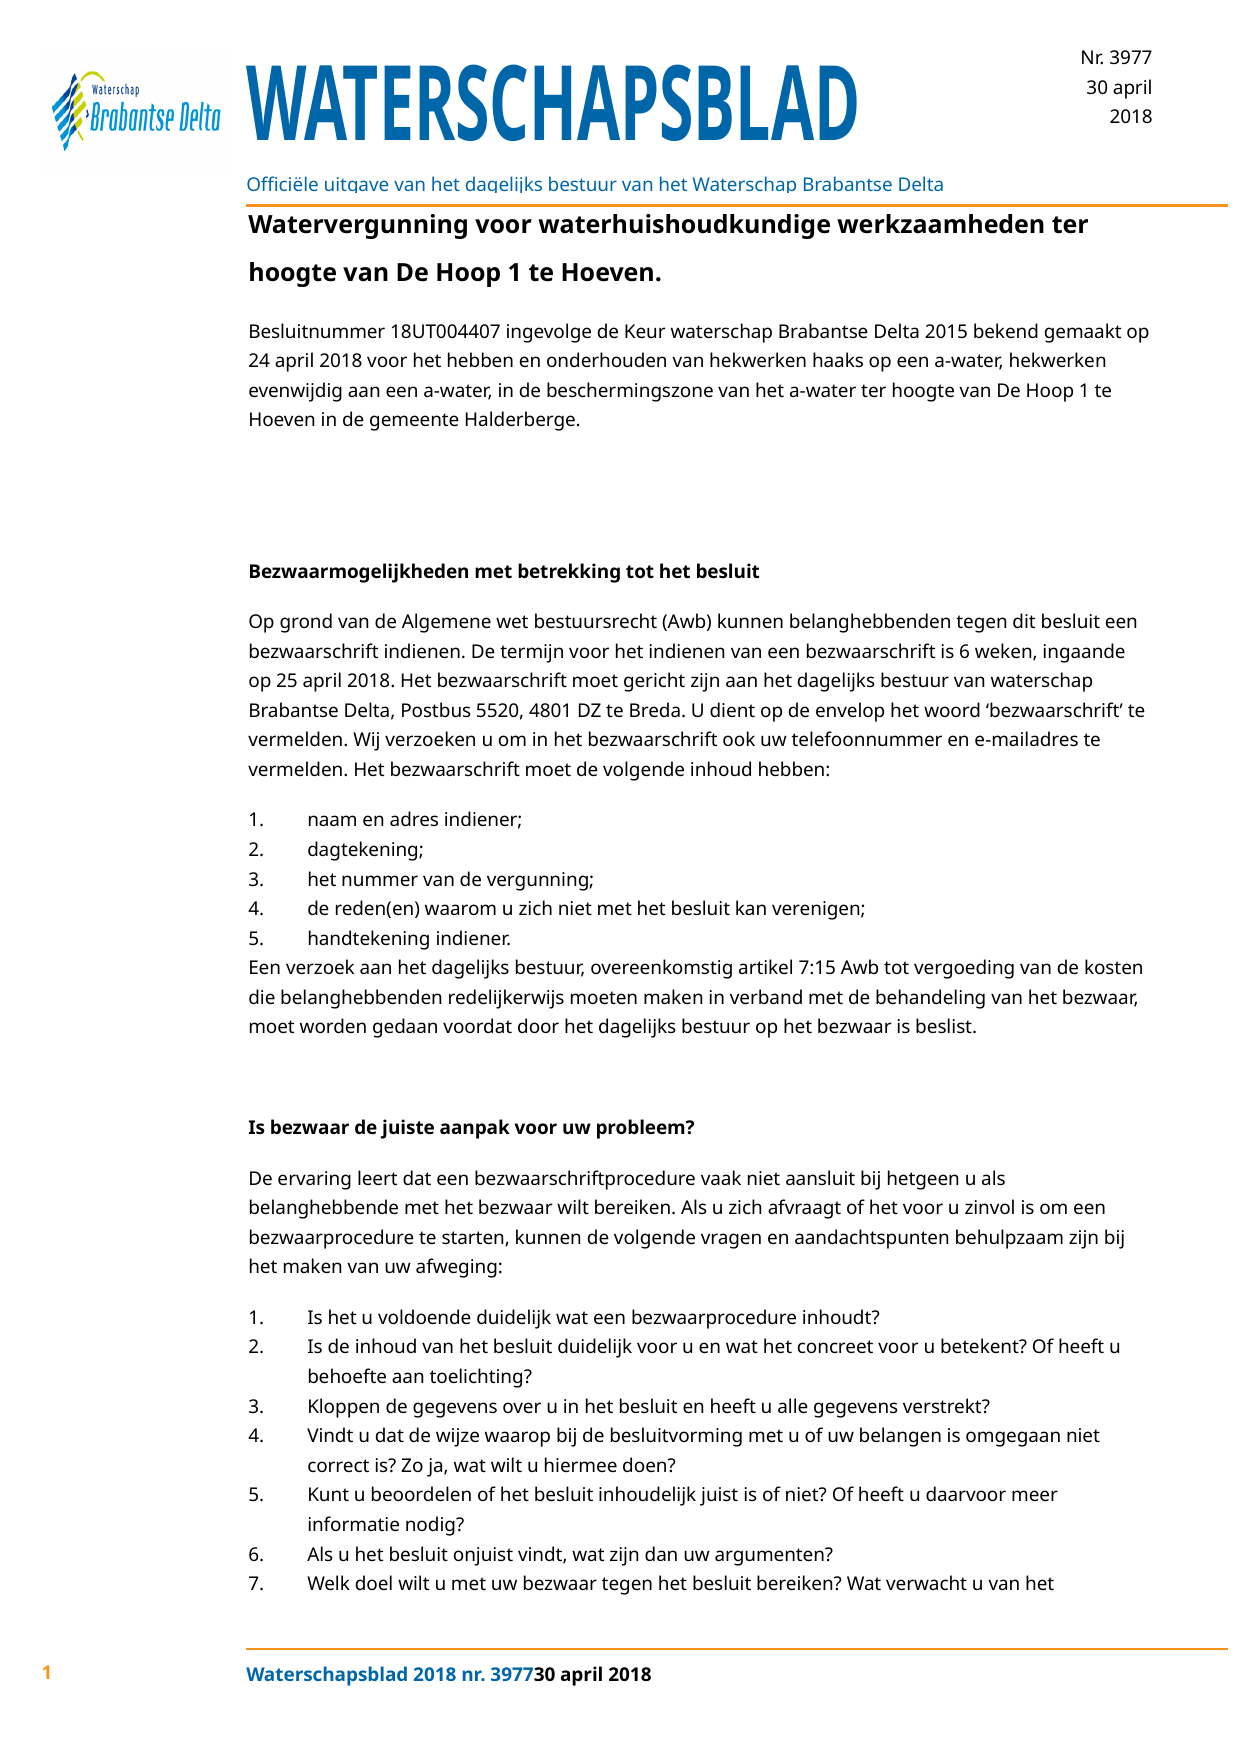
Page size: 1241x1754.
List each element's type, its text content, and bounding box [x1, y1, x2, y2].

list Welk doel wilt u met uw bezwaar tegen het besluit bereiken? Wat verwacht u van het [248, 1570, 1152, 1596]
picture [41, 47, 231, 172]
list Kloppen de gegevens over u in het besluit en heeft u alle gegevens verstrekt? [248, 1393, 1152, 1419]
list Kunt u beoordelen of het besluit inhoudelijk juist is of niet? Of heeft u daarvoor meer informatie nodig? [248, 1482, 1152, 1537]
text Een verzoek aan het dagelijks bestuur, overeenkomstig artikel 7:15 Awb tot vergoeding van de kosten die belanghebbenden redelijkerwijs moeten maken in verband met de behandeling van het bezwaar, moet worden gedaan voordat door het dagelijks bestuur op het bezwaar is beslist. [248, 954, 1152, 1039]
list naam en adres indiener; [248, 807, 1152, 832]
text Watervergunning voor waterhuishoudkundige werkzaamheden ter hoogte van De Hoop 1 te Hoeven. [248, 207, 1152, 288]
text De ervaring leert dat een bezwaarschriftprocedure vaak niet aansluit bij hetgeen u als belanghebbende met het bezwaar wilt bereiken. Als u zich afvraagt of het voor u zinvol is om een bezwaarprocedure te starten, kunnen de volgende vragen en aandachtspunten behulpzaam zijn bij het maken van uw afweging: [248, 1165, 1152, 1279]
text Bezwaarmogelijkheden met betrekking tot het besluit [248, 558, 1152, 584]
text Besluitnummer 18UT004407 ingevolge de Keur waterschap Brabantse Delta 2015 bekend gemaakt op 24 april 2018 voor het hebben en onderhouden van hekwerken haaks op een a-water, hekwerken evenwijdig aan een a-water, in de beschermingszone van het a-water ter hoogte van De Hoop 1 te Hoeven in de gemeente Halderberge. [248, 318, 1152, 432]
list de reden(en) waarom u zich niet met het besluit kan verenigen; [248, 895, 1152, 921]
list Is de inhoud van het besluit duidelijk voor u en wat het concreet voor u betekent? Of heeft u behoefte aan toelichting? [248, 1334, 1152, 1389]
text Is bezwaar de juiste aanpak voor uw probleem? [248, 1114, 1152, 1140]
list dagtekening; [248, 836, 1152, 862]
list Vindt u dat de wijze waarop bij de besluitvorming met u of uw belangen is omgegaan niet correct is? Zo ja, wat wilt u hiermee doen? [248, 1422, 1152, 1478]
list Als u het besluit onjuist vindt, wat zijn dan uw argumenten? [248, 1541, 1152, 1567]
text Op grond van de Algemene wet bestuursrecht (Awb) kunnen belanghebbenden tegen dit besluit een bezwaarschrift indienen. De termijn voor het indienen van een bezwaarschrift is 6 weken, ingaande op 25 april 2018. Het bezwaarschrift moet gericht zijn aan het dagelijks bestuur van waterschap Brabantse Delta, Postbus 5520, 4801 DZ te Breda. U dient op de envelop het woord ‘bezwaarschrift’ te vermelden. Wij verzoeken u om in het bezwaarschrift ook uw telefoonnummer en e‑mailadres te vermelden. Het bezwaarschrift moet de volgende inhoud hebben: [248, 608, 1152, 782]
list Is het u voldoende duidelijk wat een bezwaarprocedure inhoudt? [248, 1304, 1152, 1330]
list handtekening indiener. [248, 925, 1152, 951]
list het nummer van de vergunning; [248, 866, 1152, 892]
